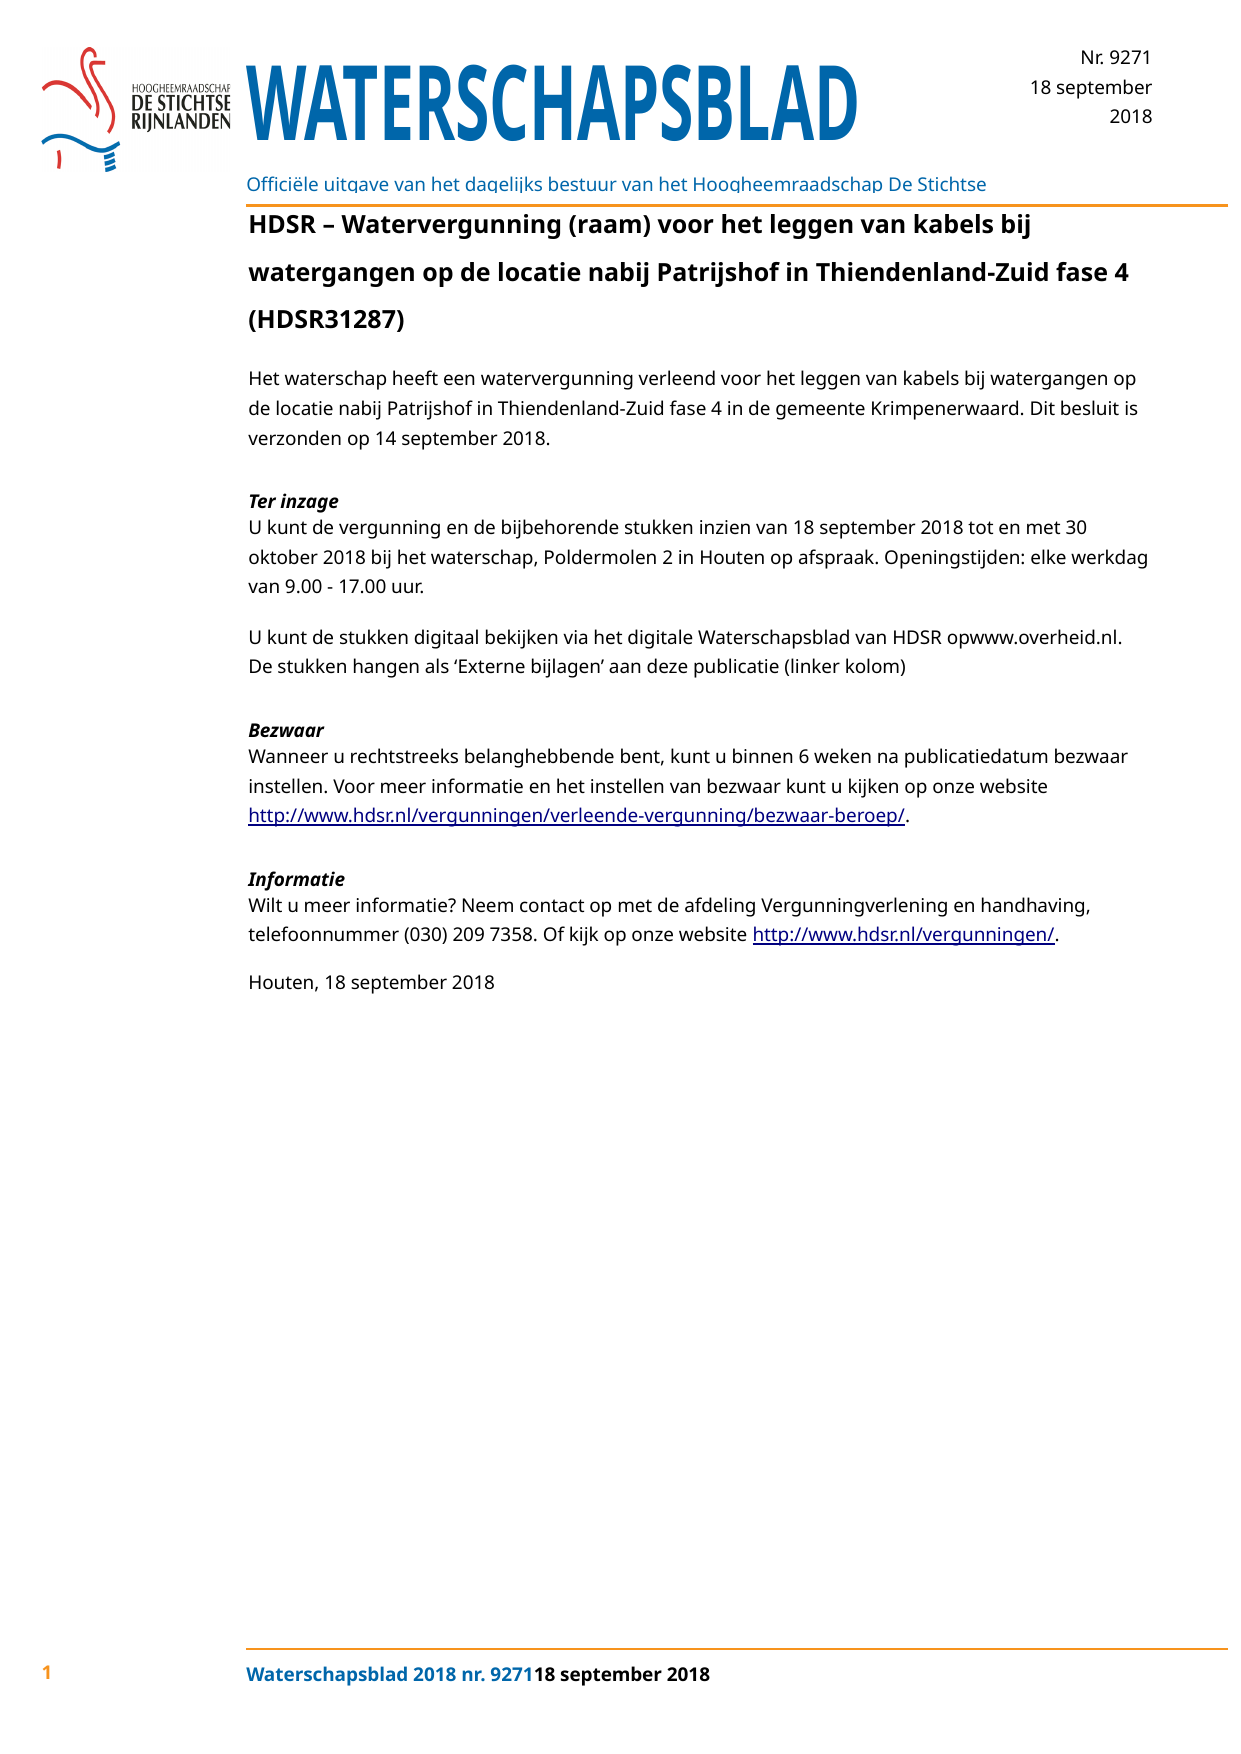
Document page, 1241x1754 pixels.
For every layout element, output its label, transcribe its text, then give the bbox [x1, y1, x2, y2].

text U kunt de vergunning en de bijbehorende stukken inzien van 18 september 2018 tot en met 30 oktober 2018 bij het waterschap, Poldermolen 2 in Houten op afspraak. Openingstijden: elke werkdag van 9.00 - 17.00 uur. [248, 514, 1152, 599]
text HDSR – Watervergunning (raam) voor het leggen van kabels bij watergangen op de locatie nabij Patrijshof in Thiendenland-Zuid fase 4 (HDSR31287) [248, 207, 1152, 336]
picture [41, 47, 231, 172]
text Het waterschap heeft een watervergunning verleend voor het leggen van kabels bij watergangen op de locatie nabij Patrijshof in Thiendenland-Zuid fase 4 in de gemeente Krimpenerwaard. Dit besluit is verzonden op 14 september 2018. [248, 366, 1152, 450]
text Ter inzage [248, 489, 1152, 514]
text Informatie [248, 866, 1152, 892]
text Houten, 18 september 2018 [248, 969, 1152, 995]
text U kunt de stukken digitaal bekijken via het digitale Waterschapsblad van HDSR opwww.overheid.nl. De stukken hangen als ‘Externe bijlagen’ aan deze publicatie (linker kolom) [248, 624, 1152, 679]
text Bezwaar [248, 717, 1152, 743]
text Wilt u meer informatie? Neem contact op met de afdeling Vergunningverlening en handhaving, telefoonnummer (030) 209 7358. Of kijk op onze website http://www.hdsr.nl/vergunningen/. [248, 892, 1152, 947]
text Wanneer u rechtstreeks belanghebbende bent, kunt u binnen 6 weken na publicatiedatum bezwaar instellen. Voor meer informatie en het instellen van bezwaar kunt u kijken op onze website http://www.hdsr.nl/vergunningen/verleende-vergunning/bezwaar-beroep/. [248, 743, 1152, 828]
